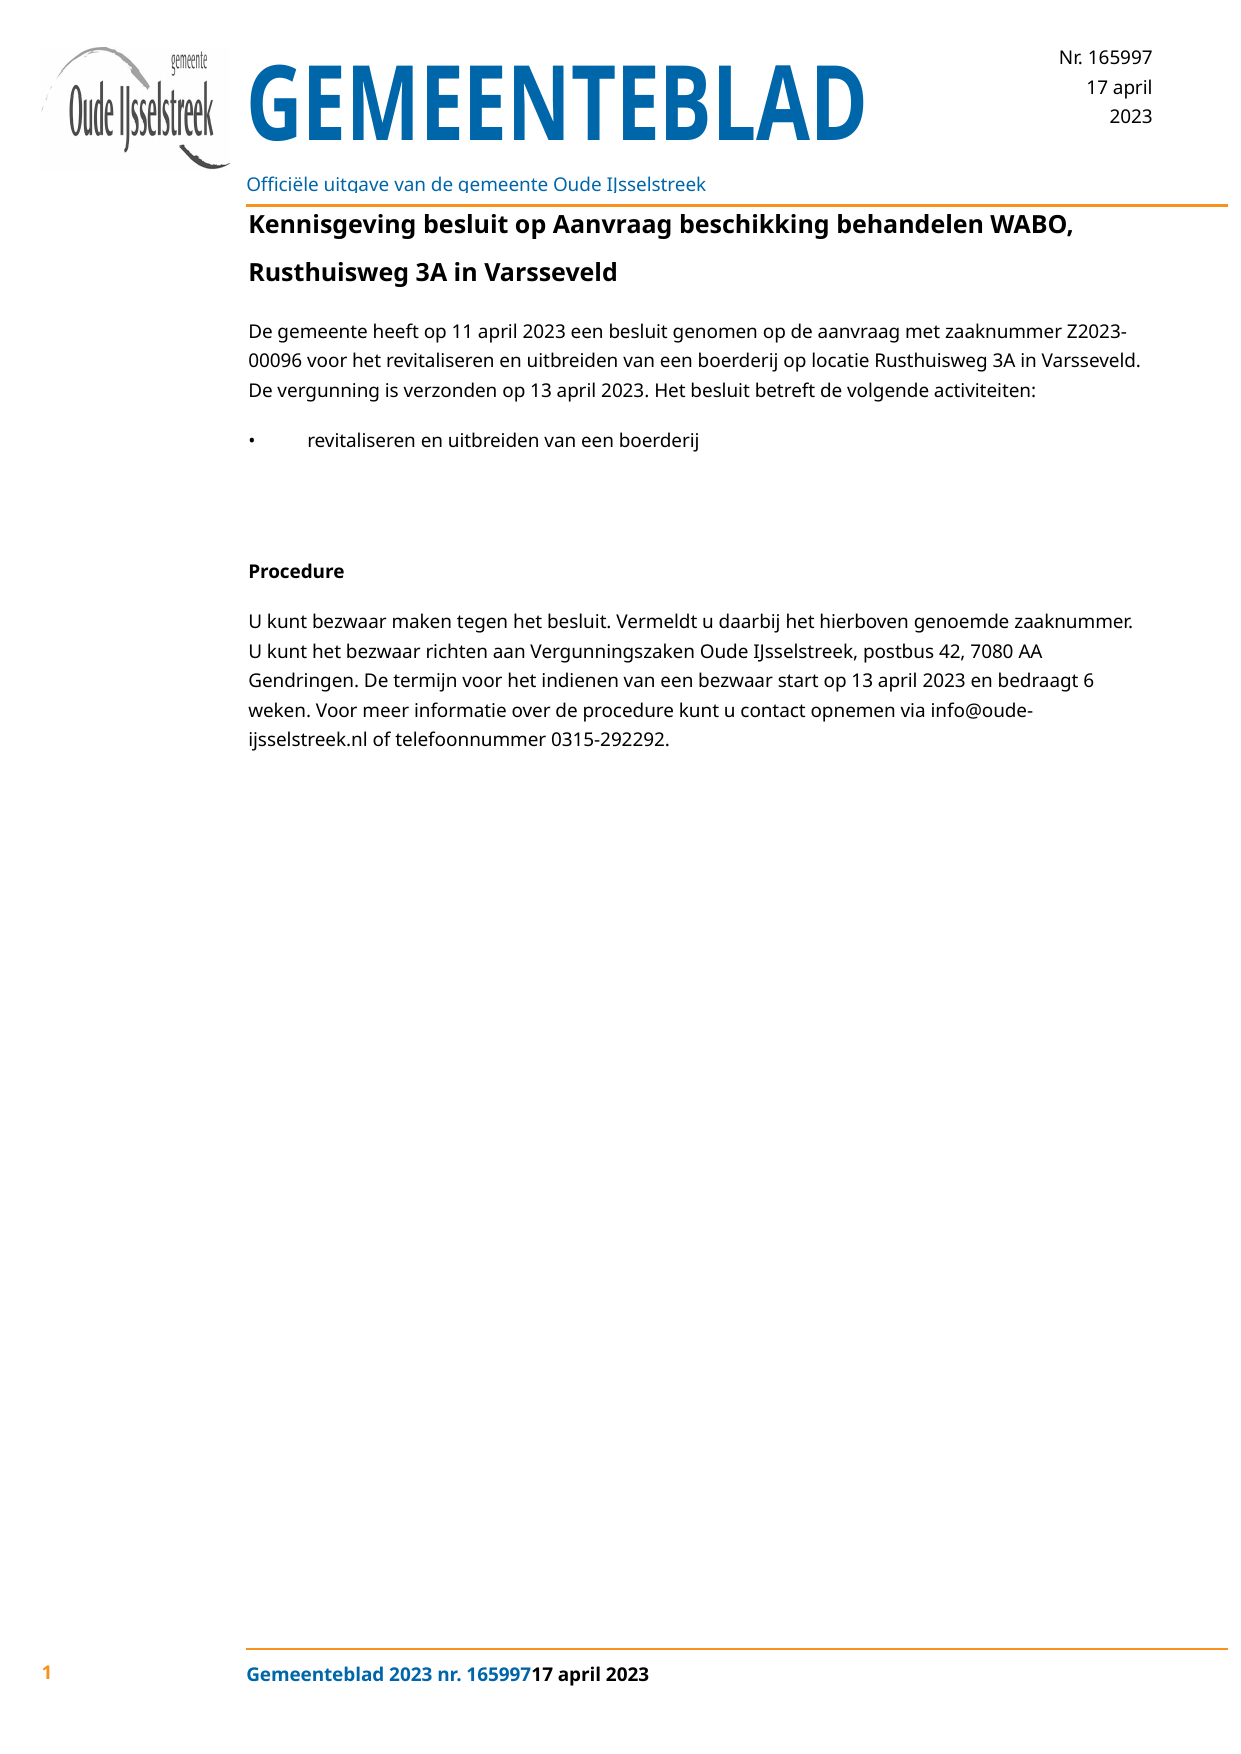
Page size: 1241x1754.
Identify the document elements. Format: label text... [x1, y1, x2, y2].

text De gemeente heeft op 11 april 2023 een besluit genomen op de aanvraag met zaaknummer Z2023-00096 voor het revitaliseren en uitbreiden van een boerderij op locatie Rusthuisweg 3A in Varsseveld. De vergunning is verzonden op 13 april 2023. Het besluit betreft de volgende activiteiten: [248, 318, 1152, 403]
text Procedure [248, 558, 1152, 584]
text U kunt bezwaar maken tegen het besluit. Vermeldt u daarbij het hierboven genoemde zaaknummer. U kunt het bezwaar richten aan Vergunningszaken Oude IJsselstreek, postbus 42, 7080 AA Gendringen. De termijn voor het indienen van een bezwaar start op 13 april 2023 en bedraagt 6 weken. Voor meer informatie over de procedure kunt u contact opnemen via info@oude-ijsselstreek.nl of telefoonnummer 0315-292292. [248, 608, 1152, 752]
list revitaliseren en uitbreiden van een boerderij [248, 427, 1152, 453]
picture [41, 47, 231, 172]
text Kennisgeving besluit op Aanvraag beschikking behandelen WABO, Rusthuisweg 3A in Varsseveld [248, 207, 1152, 288]
